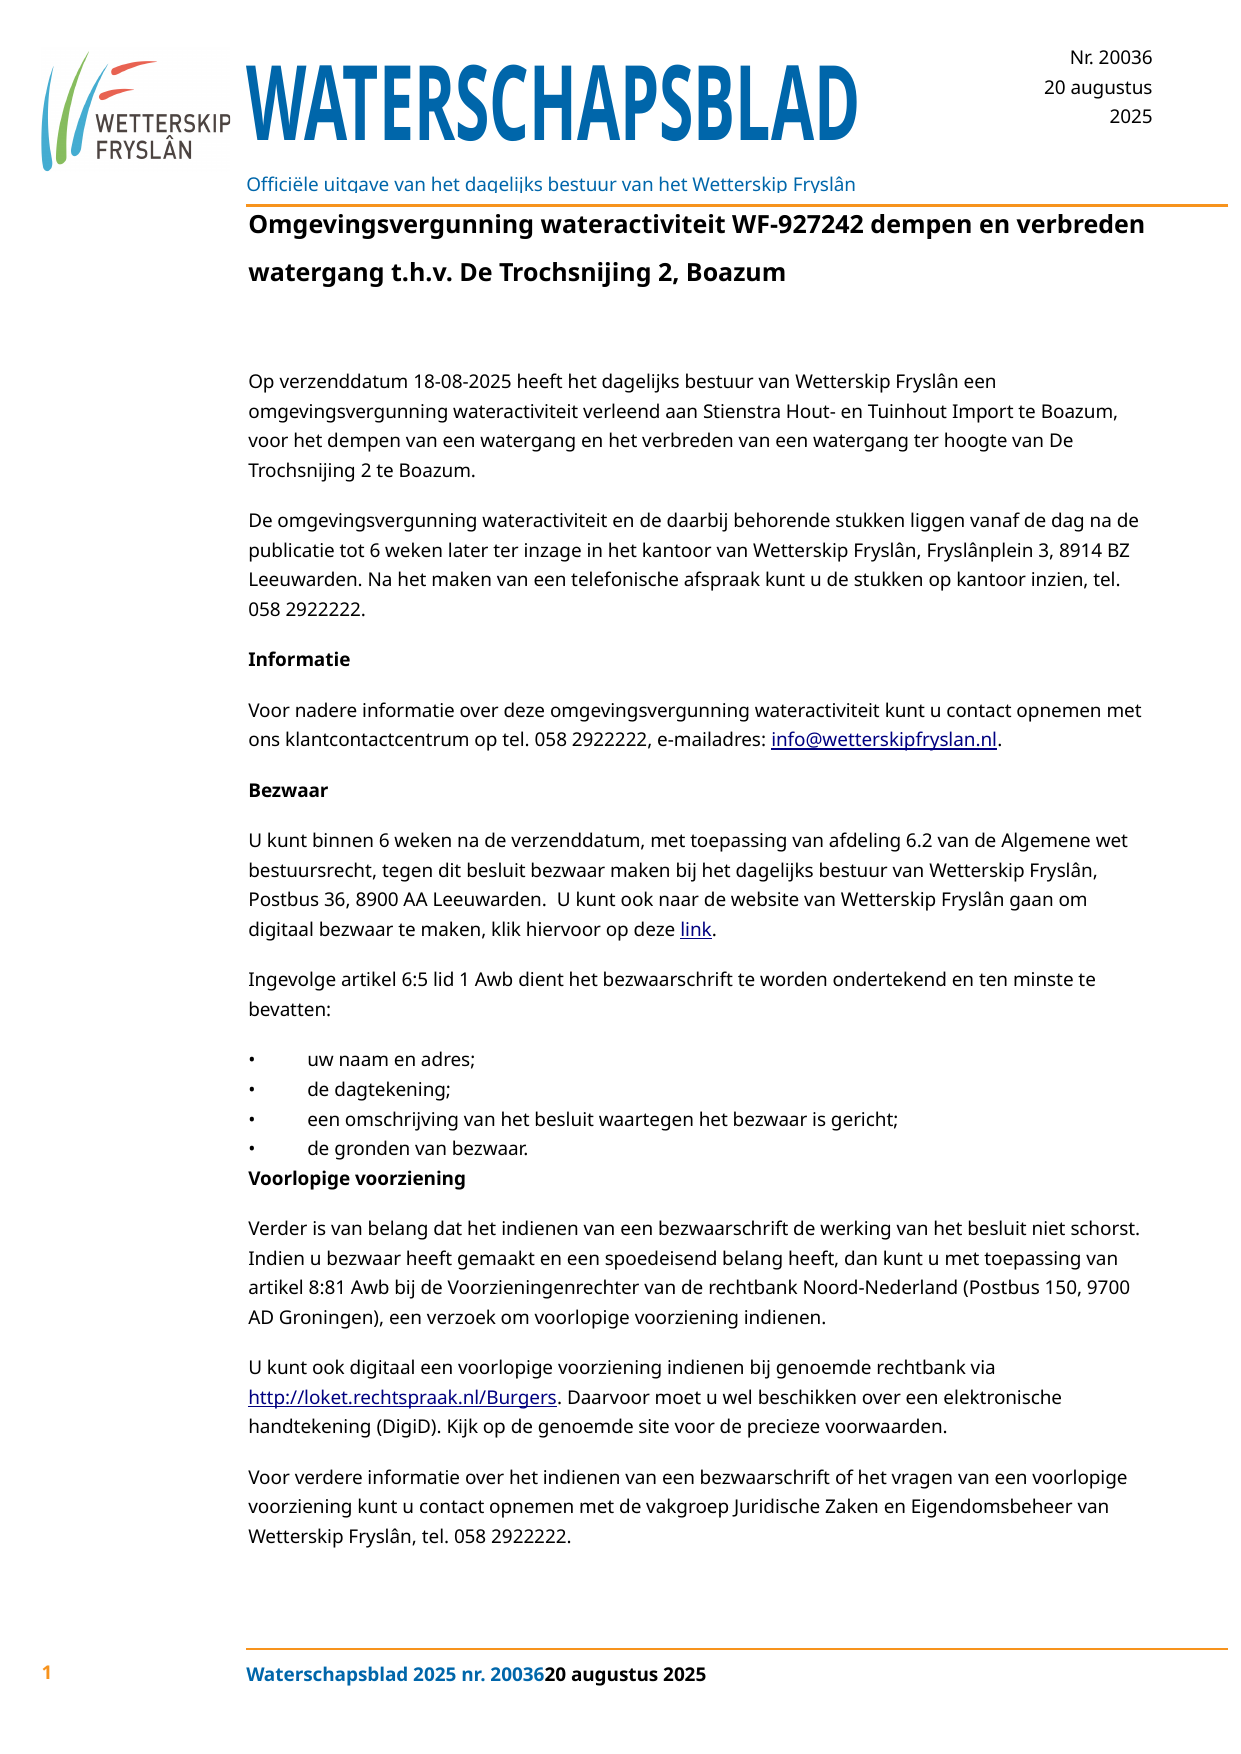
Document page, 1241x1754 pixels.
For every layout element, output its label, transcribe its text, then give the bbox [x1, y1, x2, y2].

text Voorlopige voorziening [248, 1165, 1152, 1191]
list uw naam en adres; [248, 1047, 1152, 1072]
text De omgevingsvergunning wateractiviteit en de daarbij behorende stukken liggen vanaf de dag na de publicatie tot 6 weken later ter inzage in het kantoor van Wetterskip Fryslân, Fryslânplein 3, 8914 BZ Leeuwarden. Na het maken van een telefonische afspraak kunt u de stukken op kantoor inzien, tel. 058 2922222. [248, 507, 1152, 622]
text U kunt ook digitaal een voorlopige voorziening indienen bij genoemde rechtbank via http://loket.rechtspraak.nl/Burgers. Daarvoor moet u wel beschikken over een elektronische handtekening (DigiD). Kijk op de genoemde site voor de precieze voorwaarden. [248, 1354, 1152, 1439]
picture [41, 47, 231, 172]
text Bezwaar [248, 777, 1152, 803]
text Voor verdere informatie over het indienen van een bezwaarschrift of het vragen van een voorlopige voorziening kunt u contact opnemen met de vakgroep Juridische Zaken en Eigendomsbeheer van Wetterskip Fryslân, tel. 058 2922222. [248, 1464, 1152, 1549]
text Ingevolge artikel 6:5 lid 1 Awb dient het bezwaarschrift te worden ondertekend en ten minste te bevatten: [248, 967, 1152, 1022]
text Omgevingsvergunning wateractiviteit WF-927242 dempen en verbreden watergang t.h.v. De Trochsnijing 2, Boazum [248, 207, 1152, 288]
text Verder is van belang dat het indienen van een bezwaarschrift de werking van het besluit niet schorst. Indien u bezwaar heeft gemaakt en een spoedeisend belang heeft, dan kunt u met toepassing van artikel 8:81 Awb bij de Voorzieningenrechter van de rechtbank Noord-Nederland (Postbus 150, 9700 AD Groningen), een verzoek om voorlopige voorziening indienen. [248, 1215, 1152, 1330]
list de dagtekening; [248, 1076, 1152, 1102]
text U kunt binnen 6 weken na de verzenddatum, met toepassing van afdeling 6.2 van de Algemene wet bestuursrecht, tegen dit besluit bezwaar maken bij het dagelijks bestuur van Wetterskip Fryslân, Postbus 36, 8900 AA Leeuwarden. U kunt ook naar de website van Wetterskip Fryslân gaan om digitaal bezwaar te maken, klik hiervoor op deze link. [248, 827, 1152, 942]
text Op verzenddatum 18-08-2025 heeft het dagelijks bestuur van Wetterskip Fryslân een omgevingsvergunning wateractiviteit verleend aan Stienstra Hout- en Tuinhout Import te Boazum, voor het dempen van een watergang en het verbreden van een watergang ter hoogte van De Trochsnijing 2 te Boazum. [248, 368, 1152, 483]
text Informatie [248, 647, 1152, 672]
text Voor nadere informatie over deze omgevingsvergunning wateractiviteit kunt u contact opnemen met ons klantcontactcentrum op tel. 058 2922222, e-mailadres: info@wetterskipfryslan.nl. [248, 697, 1152, 752]
list een omschrijving van het besluit waartegen het bezwaar is gericht; [248, 1106, 1152, 1132]
list de gronden van bezwaar. [248, 1135, 1152, 1161]
